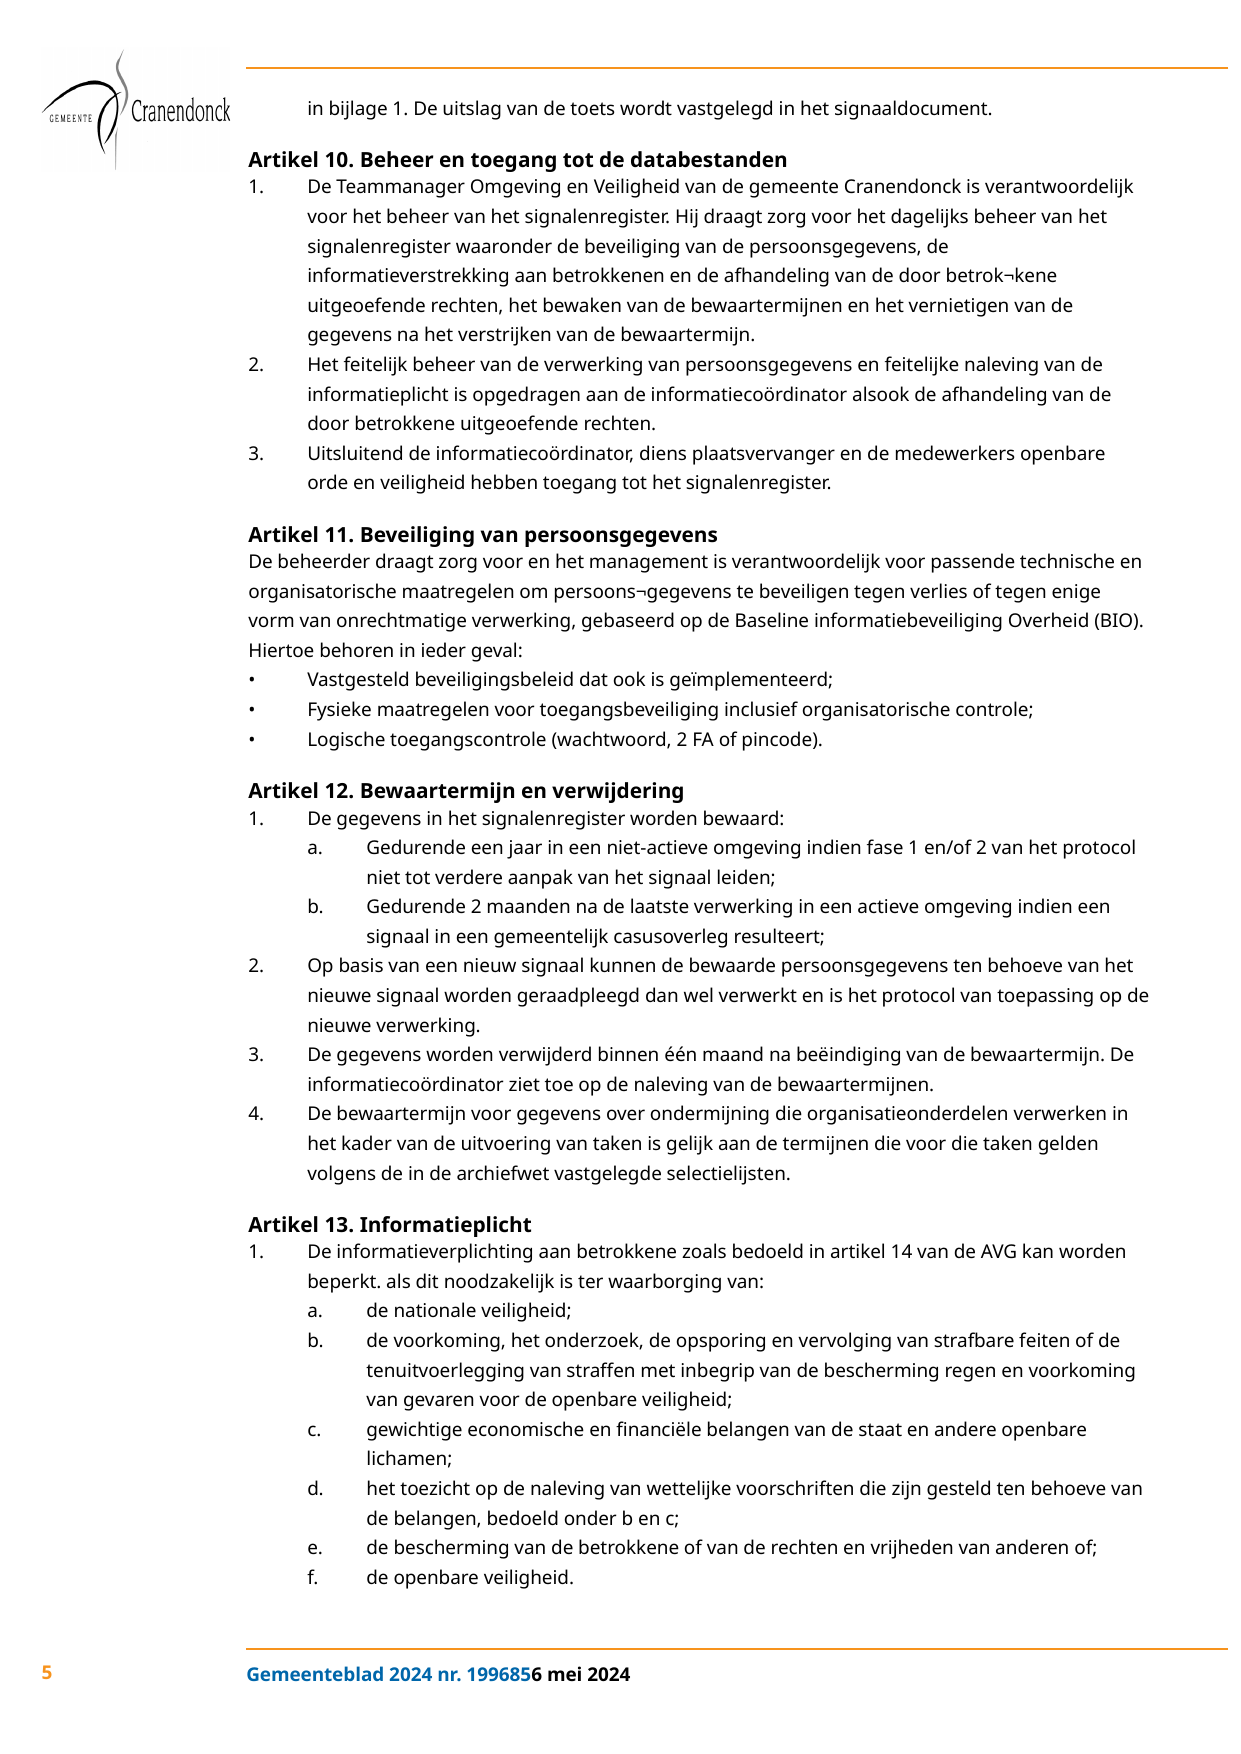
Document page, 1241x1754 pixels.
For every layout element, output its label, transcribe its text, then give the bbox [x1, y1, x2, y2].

list Op basis van een nieuw signaal kunnen de bewaarde persoonsgegevens ten behoeve van het nieuwe signaal worden geraadpleegd dan wel verwerkt en is het protocol van toepassing op de nieuwe verwerking. [248, 953, 1152, 1037]
list in bijlage 1. De uitslag van de toets wordt vastgelegd in het signaaldocument. [248, 95, 1152, 121]
list Het feitelijk beheer van de verwerking van persoonsgegevens en feitelijke naleving van de informatieplicht is opgedragen aan de informatiecoördinator alsook de afhandeling van de door betrokkene uitgeoefende rechten. [248, 351, 1152, 436]
list De gegevens in het signalenregister worden bewaard: [248, 805, 1152, 830]
text De beheerder draagt zorg voor en het management is verantwoordelijk voor passende technische en organisatorische maatregelen om persoons¬gegevens te beveiligen tegen verlies of tegen enige vorm van onrechtmatige verwerking, gebaseerd op de Baseline informatiebeveiliging Overheid (BIO). [248, 548, 1152, 633]
list de voorkoming, het onderzoek, de opsporing en vervolging van strafbare feiten of de tenuitvoerlegging van straffen met inbegrip van de bescherming regen en voorkoming van gevaren voor de openbare veiligheid; [307, 1327, 1152, 1412]
list De Teammanager Omgeving en Veiligheid van de gemeente Cranendonck is verantwoordelijk voor het beheer van het signalenregister. Hij draagt zorg voor het dagelijks beheer van het signalenregister waaronder de beveiliging van de persoonsgegevens, de informatieverstrekking aan betrokkenen en de afhandeling van de door betrok¬kene uitgeoefende rechten, het bewaken van de bewaartermijnen en het vernietigen van de gegevens na het verstrijken van de bewaartermijn. [248, 174, 1152, 347]
list Gedurende een jaar in een niet-actieve omgeving indien fase 1 en/of 2 van het protocol niet tot verdere aanpak van het signaal leiden; [307, 834, 1152, 889]
list de nationale veiligheid; [307, 1298, 1152, 1323]
picture [41, 47, 231, 172]
list Gedurende 2 maanden na de laatste verwerking in een actieve omgeving indien een signaal in een gemeentelijk casusoverleg resulteert; [307, 893, 1152, 949]
list de bescherming van de betrokkene of van de rechten en vrijheden van anderen of; [307, 1534, 1152, 1560]
list de openbare veiligheid. [307, 1564, 1152, 1590]
list De informatieverplichting aan betrokkene zoals bedoeld in artikel 14 van de AVG kan worden beperkt. als dit noodzakelijk is ter waarborging van: [248, 1238, 1152, 1294]
list het toezicht op de naleving van wettelijke voorschriften die zijn gesteld ten behoeve van de belangen, bedoeld onder b en c; [307, 1475, 1152, 1531]
text Artikel 12. Bewaartermijn en verwijdering [248, 776, 1152, 805]
list Fysieke maatregelen voor toegangsbeveiliging inclusief organisatorische controle; [248, 696, 1152, 722]
text Hiertoe behoren in ieder geval: [248, 637, 1152, 663]
list De bewaartermijn voor gegevens over ondermijning die organisatieonderdelen verwerken in het kader van de uitvoering van taken is gelijk aan de termijnen die voor die taken gelden volgens de in de archiefwet vastgelegde selectielijsten. [248, 1101, 1152, 1185]
text Artikel 10. Beheer en toegang tot de databestanden [248, 145, 1152, 174]
list Uitsluitend de informatiecoördinator, diens plaatsvervanger en de medewerkers openbare orde en veiligheid hebben toegang tot het signalenregister. [248, 440, 1152, 495]
list Vastgesteld beveiligingsbeleid dat ook is geïmplementeerd; [248, 667, 1152, 692]
list Logische toegangscontrole (wachtwoord, 2 FA of pincode). [248, 726, 1152, 752]
list De gegevens worden verwijderd binnen één maand na beëindiging van de bewaartermijn. De informatiecoördinator ziet toe op de naleving van de bewaartermijnen. [248, 1041, 1152, 1097]
list gewichtige economische en financiële belangen van de staat en andere openbare lichamen; [307, 1416, 1152, 1471]
text Artikel 11. Beveiliging van persoonsgegevens [248, 520, 1152, 548]
text Artikel 13. Informatieplicht [248, 1210, 1152, 1238]
